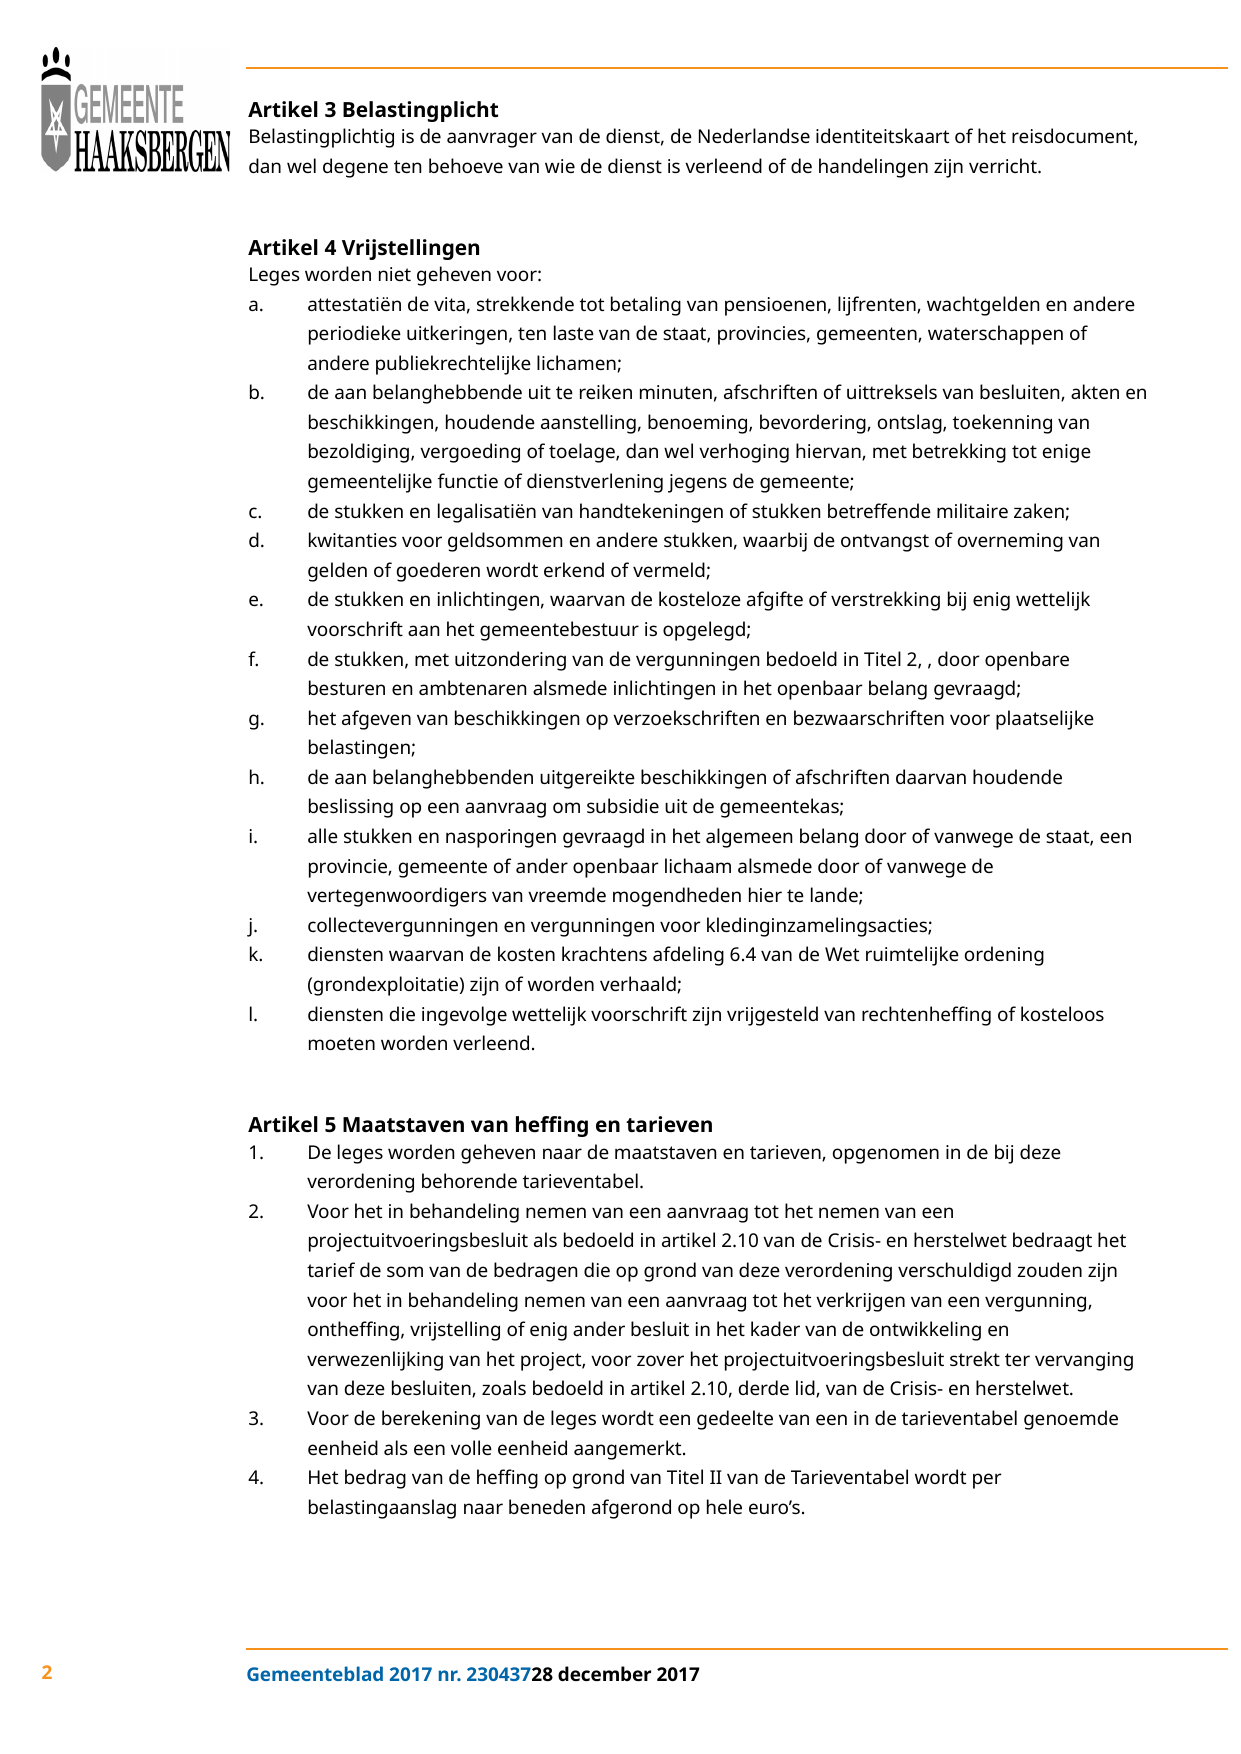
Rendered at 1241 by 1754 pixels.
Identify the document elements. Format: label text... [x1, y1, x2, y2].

list attestatiën de vita, strekkende tot betaling van pensioenen, lijfrenten, wachtgelden en andere periodieke uitkeringen, ten laste van de staat, provincies, gemeenten, waterschappen of andere publiekrechtelijke lichamen; [248, 291, 1152, 376]
text Leges worden niet geheven voor: [248, 261, 1152, 287]
list kwitanties voor geldsommen en andere stukken, waarbij de ontvangst of overneming van gelden of goederen wordt erkend of vermeld; [248, 527, 1152, 583]
list Voor de berekening van de leges wordt een gedeelte van een in de tarieventabel genoemde eenheid als een volle eenheid aangemerkt. [248, 1405, 1152, 1460]
list de stukken en inlichtingen, waarvan de kosteloze afgifte of verstrekking bij enig wettelijk voorschrift aan het gemeentebestuur is opgelegd; [248, 587, 1152, 642]
list Het bedrag van de heffing op grond van Titel II van de Tarieventabel wordt per belastingaanslag naar beneden afgerond op hele euro’s. [248, 1464, 1152, 1519]
list het afgeven van beschikkingen op verzoekschriften en bezwaarschriften voor plaatselijke belastingen; [248, 705, 1152, 760]
list de stukken, met uitzondering van de vergunningen bedoeld in Titel 2, , door openbare besturen en ambtenaren alsmede inlichtingen in het openbaar belang gevraagd; [248, 646, 1152, 701]
list Voor het in behandeling nemen van een aanvraag tot het nemen van een projectuitvoeringsbesluit als bedoeld in artikel 2.10 van de Crisis- en herstelwet bedraagt het tarief de som van de bedragen die op grond van deze verordening verschuldigd zouden zijn voor het in behandeling nemen van een aanvraag tot het verkrijgen van een vergunning, ontheffing, vrijstelling of enig ander besluit in het kader van de ontwikkeling en verwezenlijking van het project, voor zover het projectuitvoeringsbesluit strekt ter vervanging van deze besluiten, zoals bedoeld in artikel 2.10, derde lid, van de Crisis- en herstelwet. [248, 1198, 1152, 1401]
list diensten die ingevolge wettelijk voorschrift zijn vrijgesteld van rechtenheffing of kosteloos moeten worden verleend. [248, 1001, 1152, 1056]
list diensten waarvan de kosten krachtens afdeling 6.4 van de Wet ruimtelijke ordening (grondexploitatie) zijn of worden verhaald; [248, 942, 1152, 997]
text Artikel 5 Maatstaven van heffing en tarieven [248, 1110, 1152, 1139]
list de aan belanghebbenden uitgereikte beschikkingen of afschriften daarvan houdende beslissing op een aanvraag om subsidie uit de gemeentekas; [248, 764, 1152, 819]
text Artikel 4 Vrijstellingen [248, 233, 1152, 261]
list alle stukken en nasporingen gevraagd in het algemeen belang door of vanwege de staat, een provincie, gemeente of ander openbaar lichaam alsmede door of vanwege de vertegenwoordigers van vreemde mogendheden hier te lande; [248, 823, 1152, 908]
list collectevergunningen en vergunningen voor kledinginzamelingsacties; [248, 912, 1152, 938]
list de aan belanghebbende uit te reiken minuten, afschriften of uittreksels van besluiten, akten en beschikkingen, houdende aanstelling, benoeming, bevordering, ontslag, toekenning van bezoldiging, vergoeding of toelage, dan wel verhoging hiervan, met betrekking tot enige gemeentelijke functie of dienstverlening jegens de gemeente; [248, 379, 1152, 494]
list De leges worden geheven naar de maatstaven en tarieven, opgenomen in de bij deze verordening behorende tarieventabel. [248, 1139, 1152, 1194]
picture [41, 47, 231, 172]
list de stukken en legalisatiën van handtekeningen of stukken betreffende militaire zaken; [248, 498, 1152, 524]
text Belastingplichtig is de aanvrager van de dienst, de Nederlandse identiteitskaart of het reisdocument, dan wel degene ten behoeve van wie de dienst is verleend of de handelingen zijn verricht. [248, 123, 1152, 178]
text Artikel 3 Belastingplicht [248, 95, 1152, 123]
